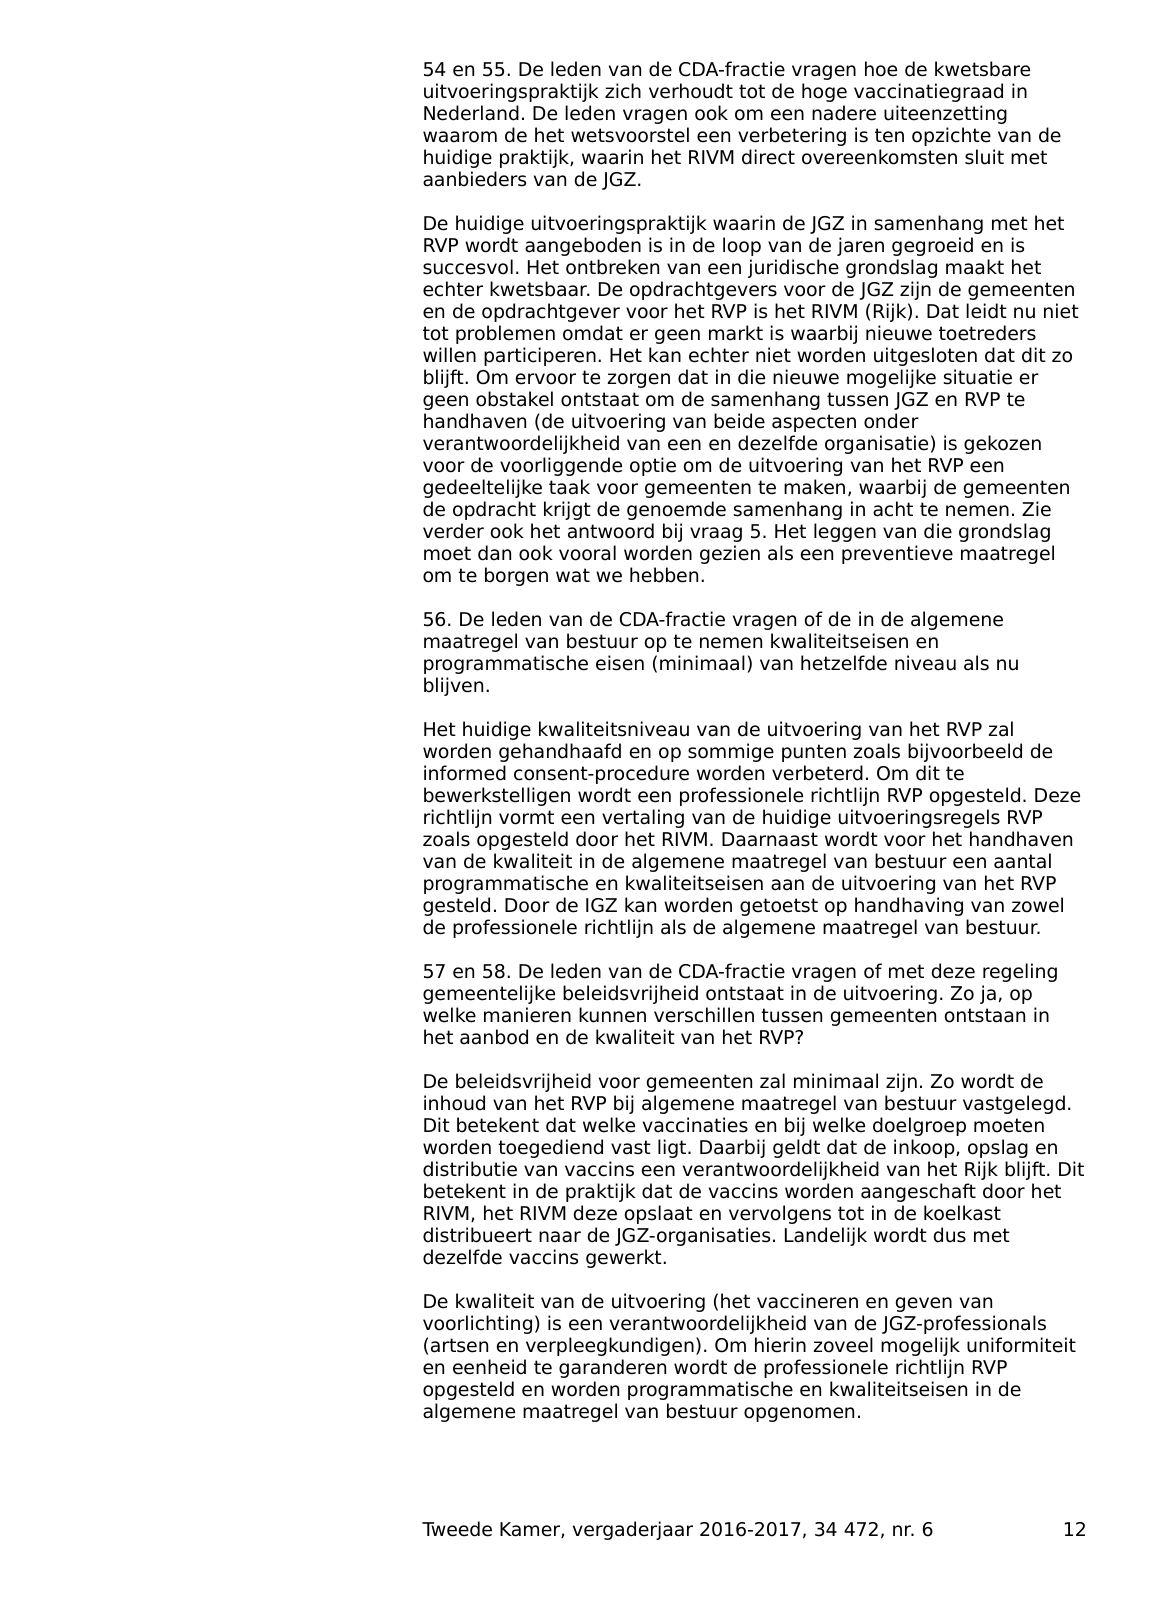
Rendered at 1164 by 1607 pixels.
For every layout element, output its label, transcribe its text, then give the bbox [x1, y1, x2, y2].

text De huidige uitvoeringspraktijk waarin de JGZ in samenhang met het RVP wordt aangeboden is in de loop van de jaren gegroeid en is succesvol. Het ontbreken van een juridische grondslag maakt het echter kwetsbaar. De opdrachtgevers voor de JGZ zijn de gemeenten en de opdrachtgever voor het RVP is het RIVM (Rijk). Dat leidt nu niet tot problemen omdat er geen markt is waarbij nieuwe toetreders willen participeren. Het kan echter niet worden uitgesloten dat dit zo blijft. Om ervoor te zorgen dat in die nieuwe mogelijke situatie er geen obstakel ontstaat om de samenhang tussen JGZ en RVP te handhaven (de uitvoering van beide aspecten onder verantwoordelijkheid van een en dezelfde organisatie) is gekozen voor de voorliggende optie om de uitvoering van het RVP een gedeeltelijke taak voor gemeenten te maken, waarbij de gemeenten de opdracht krijgt de genoemde samenhang in acht te nemen. Zie verder ook het antwoord bij vraag 5. Het leggen van die grondslag moet dan ook vooral worden gezien als een preventieve maatregel om te borgen wat we hebben. [422, 213, 1087, 587]
text 57 en 58. De leden van de CDA-fractie vragen of met deze regeling gemeentelijke beleidsvrijheid ontstaat in de uitvoering. Zo ja, op welke manieren kunnen verschillen tussen gemeenten ontstaan in het aanbod en de kwaliteit van het RVP? [422, 961, 1087, 1049]
text Het huidige kwaliteitsniveau van de uitvoering van het RVP zal worden gehandhaafd en op sommige punten zoals bijvoorbeeld de informed consent-procedure worden verbeterd. Om dit te bewerkstelligen wordt een professionele richtlijn RVP opgesteld. Deze richtlijn vormt een vertaling van de huidige uitvoeringsregels RVP zoals opgesteld door het RIVM. Daarnaast wordt voor het handhaven van de kwaliteit in de algemene maatregel van bestuur een aantal programmatische en kwaliteitseisen aan de uitvoering van het RVP gesteld. Door de IGZ kan worden getoetst op handhaving van zowel de professionele richtlijn als de algemene maatregel van bestuur. [422, 719, 1087, 939]
text De kwaliteit van de uitvoering (het vaccineren en geven van voorlichting) is een verantwoordelijkheid van de JGZ-professionals (artsen en verpleegkundigen). Om hierin zoveel mogelijk uniformiteit en eenheid te garanderen wordt de professionele richtlijn RVP opgesteld en worden programmatische en kwaliteitseisen in de algemene maatregel van bestuur opgenomen. [422, 1291, 1087, 1423]
text 54 en 55. De leden van de CDA-fractie vragen hoe de kwetsbare uitvoeringspraktijk zich verhoudt tot de hoge vaccinatiegraad in Nederland. De leden vragen ook om een nadere uiteenzetting waarom de het wetsvoorstel een verbetering is ten opzichte van de huidige praktijk, waarin het RIVM direct overeenkomsten sluit met aanbieders van de JGZ. [422, 59, 1087, 191]
text 56. De leden van de CDA-fractie vragen of de in de algemene maatregel van bestuur op te nemen kwaliteitseisen en programmatische eisen (minimaal) van hetzelfde niveau als nu blijven. [422, 609, 1087, 697]
text De beleidsvrijheid voor gemeenten zal minimaal zijn. Zo wordt de inhoud van het RVP bij algemene maatregel van bestuur vastgelegd. Dit betekent dat welke vaccinaties en bij welke doelgroep moeten worden toegediend vast ligt. Daarbij geldt dat de inkoop, opslag en distributie van vaccins een verantwoordelijkheid van het Rijk blijft. Dit betekent in de praktijk dat de vaccins worden aangeschaft door het RIVM, het RIVM deze opslaat en vervolgens tot in de koelkast distribueert naar de JGZ-organisaties. Landelijk wordt dus met dezelfde vaccins gewerkt. [422, 1071, 1087, 1269]
